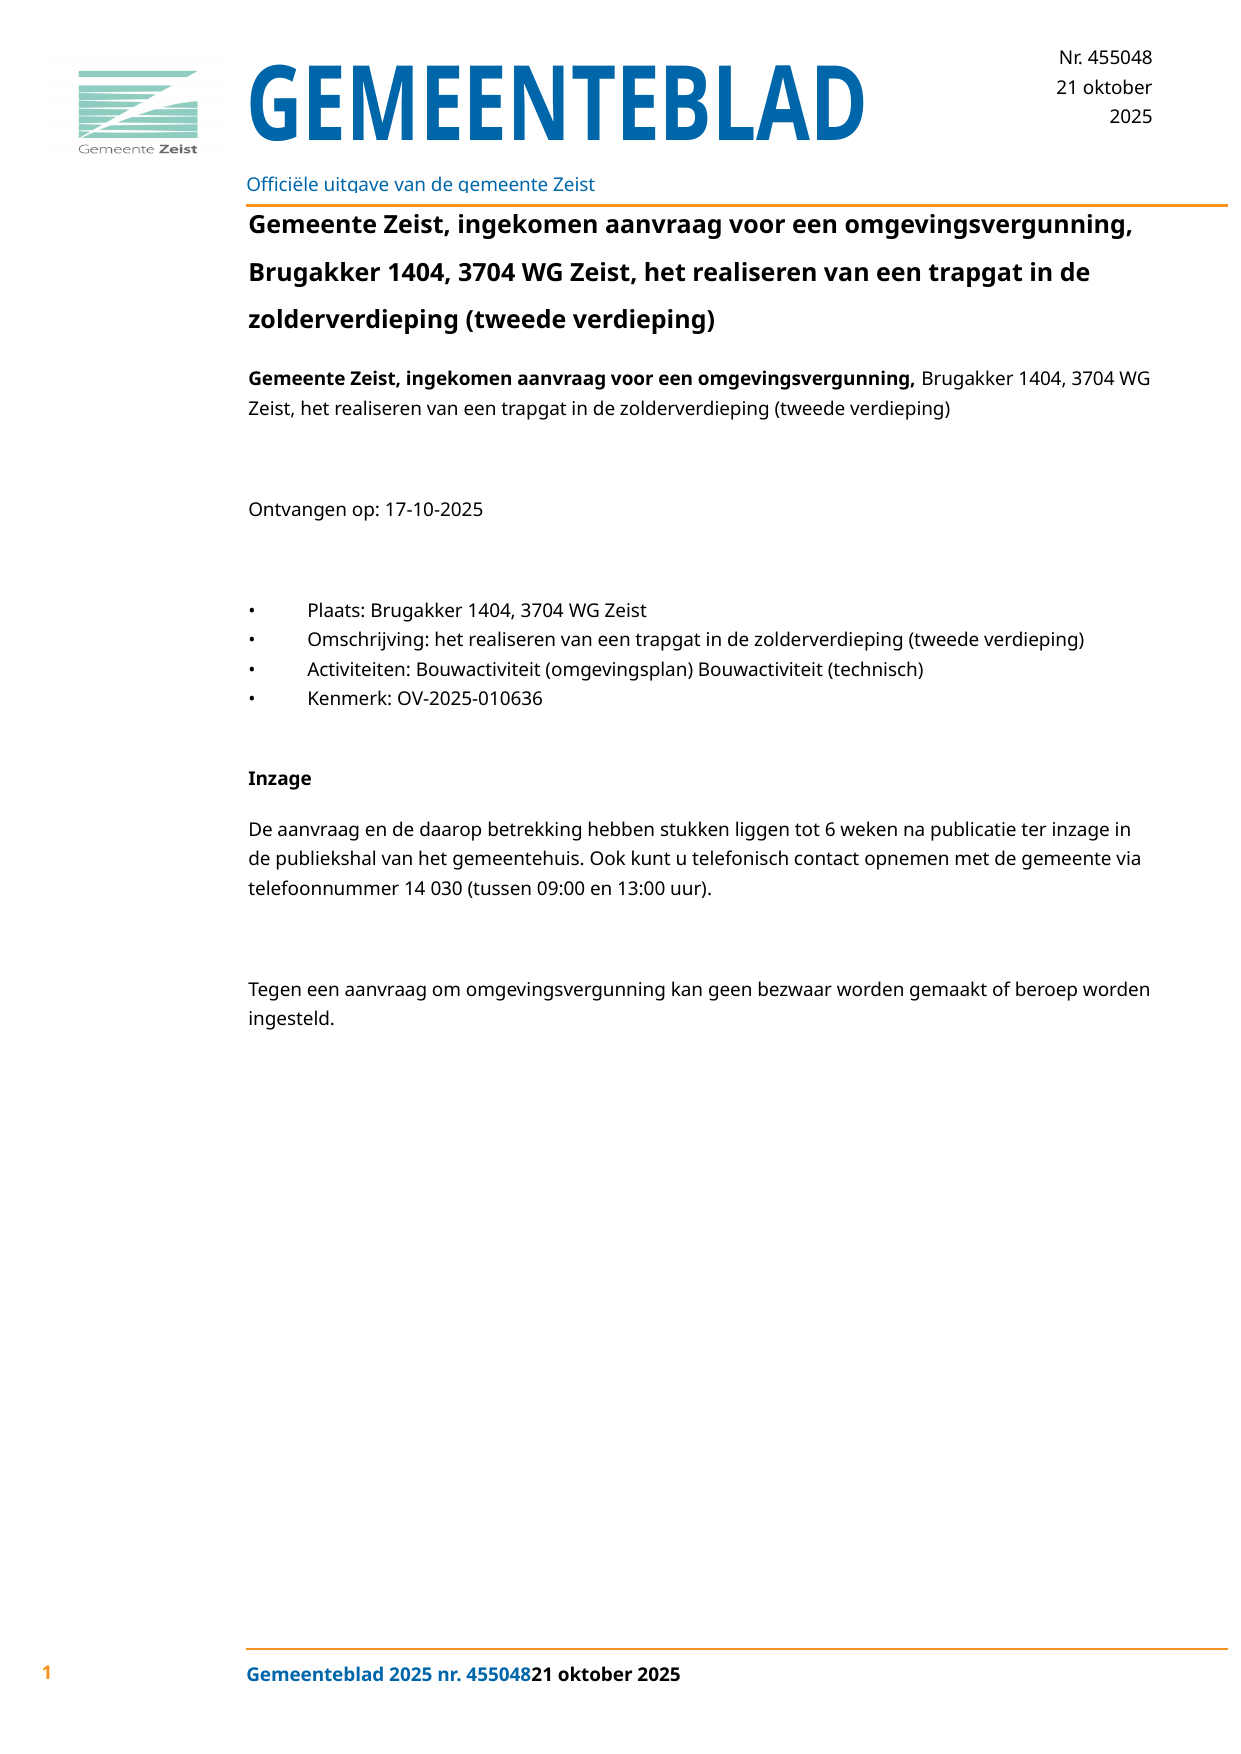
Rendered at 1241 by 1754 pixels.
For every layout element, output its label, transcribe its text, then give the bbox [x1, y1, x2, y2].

list Omschrijving: het realiseren van een trapgat in de zolderverdieping (tweede verdieping) [248, 626, 1152, 652]
text De aanvraag en de daarop betrekking hebben stukken liggen tot 6 weken na publicatie ter inzage in de publiekshal van het gemeentehuis. Ook kunt u telefonisch contact opnemen met de gemeente via telefoonnummer 14 030 (tussen 09:00 en 13:00 uur). [248, 816, 1152, 901]
text Tegen een aanvraag om omgevingsvergunning kan geen bezwaar worden gemaakt of beroep worden ingesteld. [248, 976, 1152, 1031]
text Gemeente Zeist, ingekomen aanvraag voor een omgevingsvergunning, Brugakker 1404, 3704 WG Zeist, het realiseren van een trapgat in de zolderverdieping (tweede verdieping) [248, 366, 1152, 421]
picture [41, 47, 231, 172]
text Gemeente Zeist, ingekomen aanvraag voor een omgevingsvergunning, Brugakker 1404, 3704 WG Zeist, het realiseren van een trapgat in de zolderverdieping (tweede verdieping) [248, 207, 1152, 336]
list Kenmerk: OV-2025-010636 [248, 686, 1152, 711]
text Ontvangen op: 17-10-2025 [248, 496, 1152, 522]
list Activiteiten: Bouwactiviteit (omgevingsplan) Bouwactiviteit (technisch) [248, 656, 1152, 682]
list Plaats: Brugakker 1404, 3704 WG Zeist [248, 597, 1152, 622]
text Inzage [248, 766, 1152, 791]
